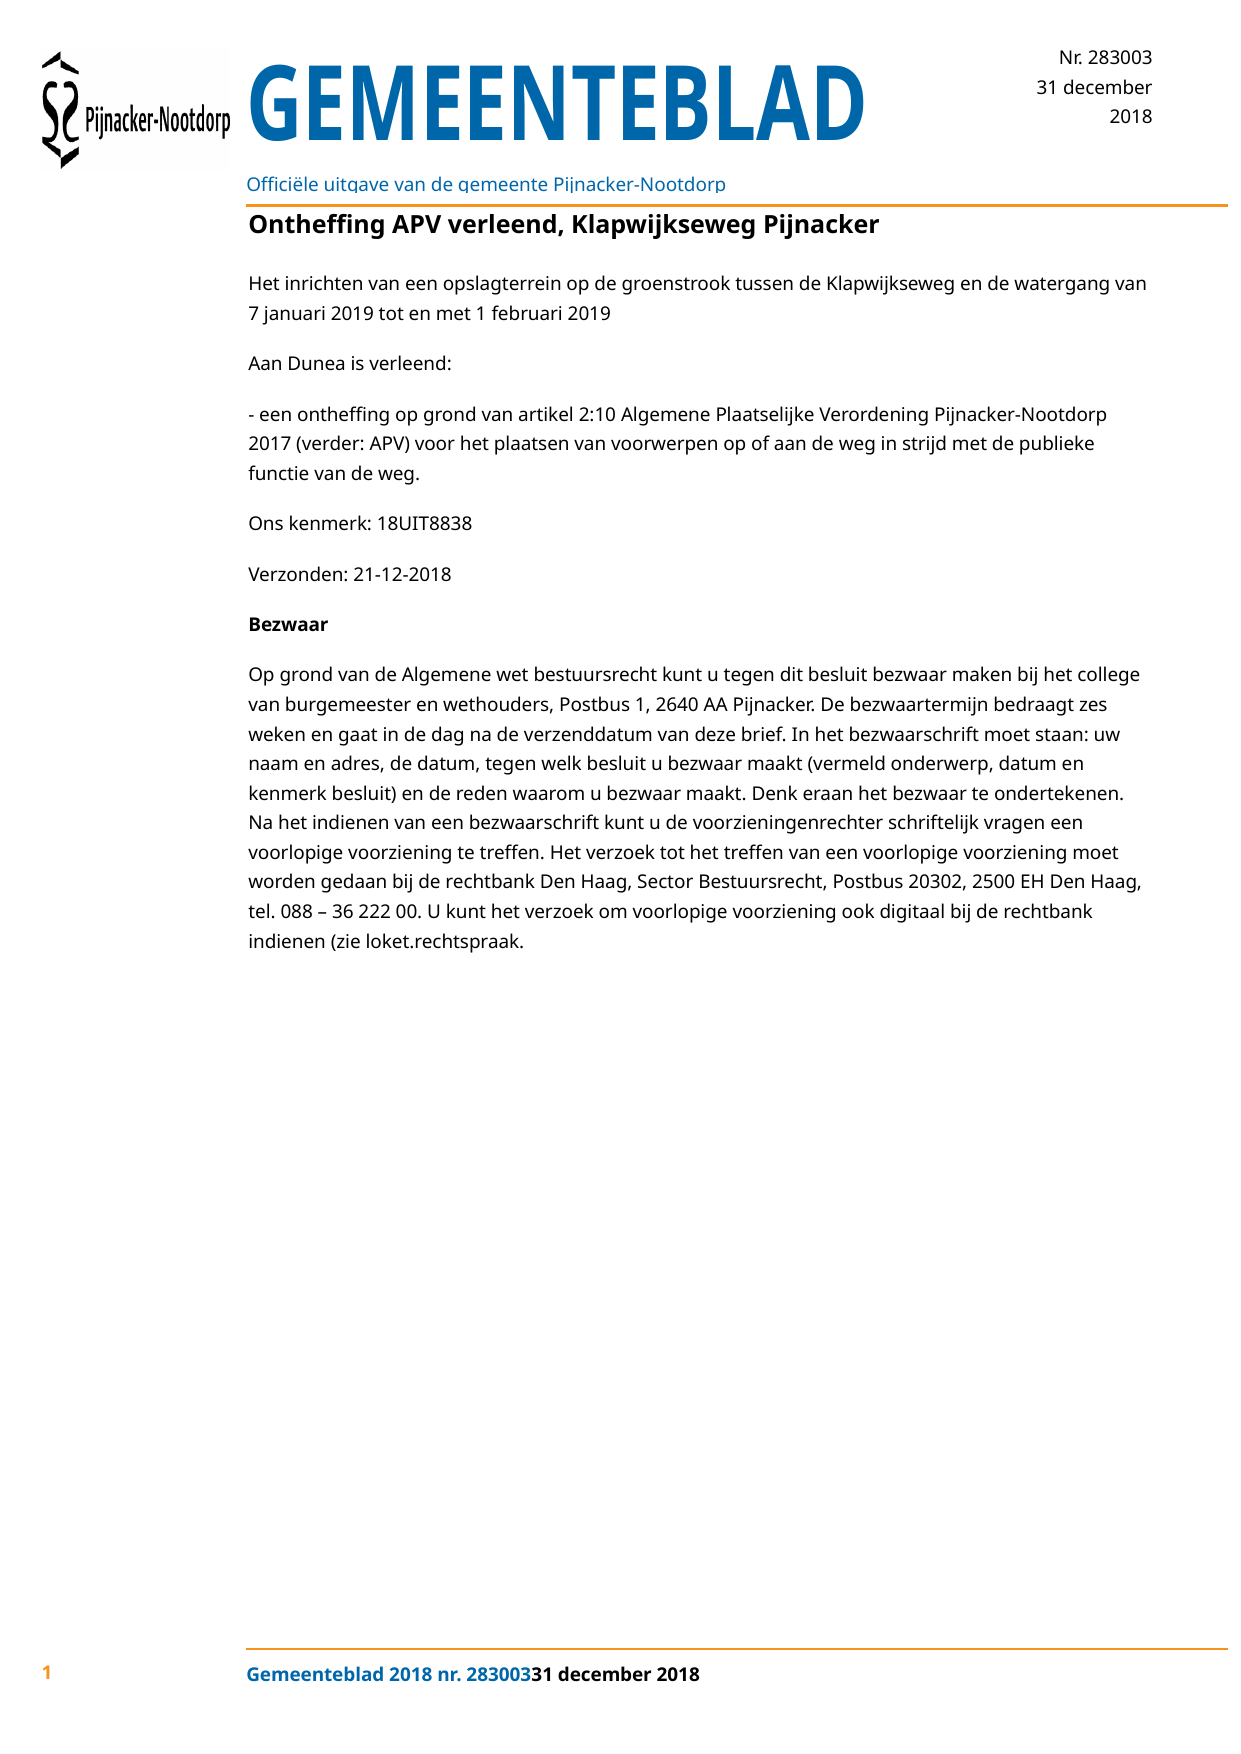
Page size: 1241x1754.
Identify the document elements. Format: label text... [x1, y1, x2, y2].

text Verzonden: 21-12-2018 [248, 561, 1152, 586]
text Ontheffing APV verleend, Klapwijkseweg Pijnacker [248, 207, 1152, 241]
picture [41, 47, 231, 172]
text Het inrichten van een opslagterrein op de groenstrook tussen de Klapwijkseweg en de watergang van 7 januari 2019 tot en met 1 februari 2019 [248, 270, 1152, 326]
text Bezwaar [248, 611, 1152, 637]
text Op grond van de Algemene wet bestuursrecht kunt u tegen dit besluit bezwaar maken bij het college van burgemeester en wethouders, Postbus 1, 2640 AA Pijnacker. De bezwaartermijn bedraagt zes weken en gaat in de dag na de verzenddatum van deze brief. In het bezwaarschrift moet staan: uw naam en adres, de datum, tegen welk besluit u bezwaar maakt (vermeld onderwerp, datum en kenmerk besluit) en de reden waarom u bezwaar maakt. Denk eraan het bezwaar te ondertekenen. Na het indienen van een bezwaarschrift kunt u de voorzieningenrechter schriftelijk vragen een voorlopige voorziening te treffen. Het verzoek tot het treffen van een voorlopige voorziening moet worden gedaan bij de rechtbank Den Haag, Sector Bestuursrecht, Postbus 20302, 2500 EH Den Haag, tel. 088 – 36 222 00. U kunt het verzoek om voorlopige voorziening ook digitaal bij de rechtbank indienen (zie loket.rechtspraak. [248, 662, 1152, 953]
text Ons kenmerk: 18UIT8838 [248, 510, 1152, 536]
text Aan Dunea is verleend: [248, 350, 1152, 376]
text - een ontheffing op grond van artikel 2:10 Algemene Plaatselijke Verordening Pijnacker-Nootdorp 2017 (verder: APV) voor het plaatsen van voorwerpen op of aan de weg in strijd met de publieke functie van de weg. [248, 401, 1152, 486]
